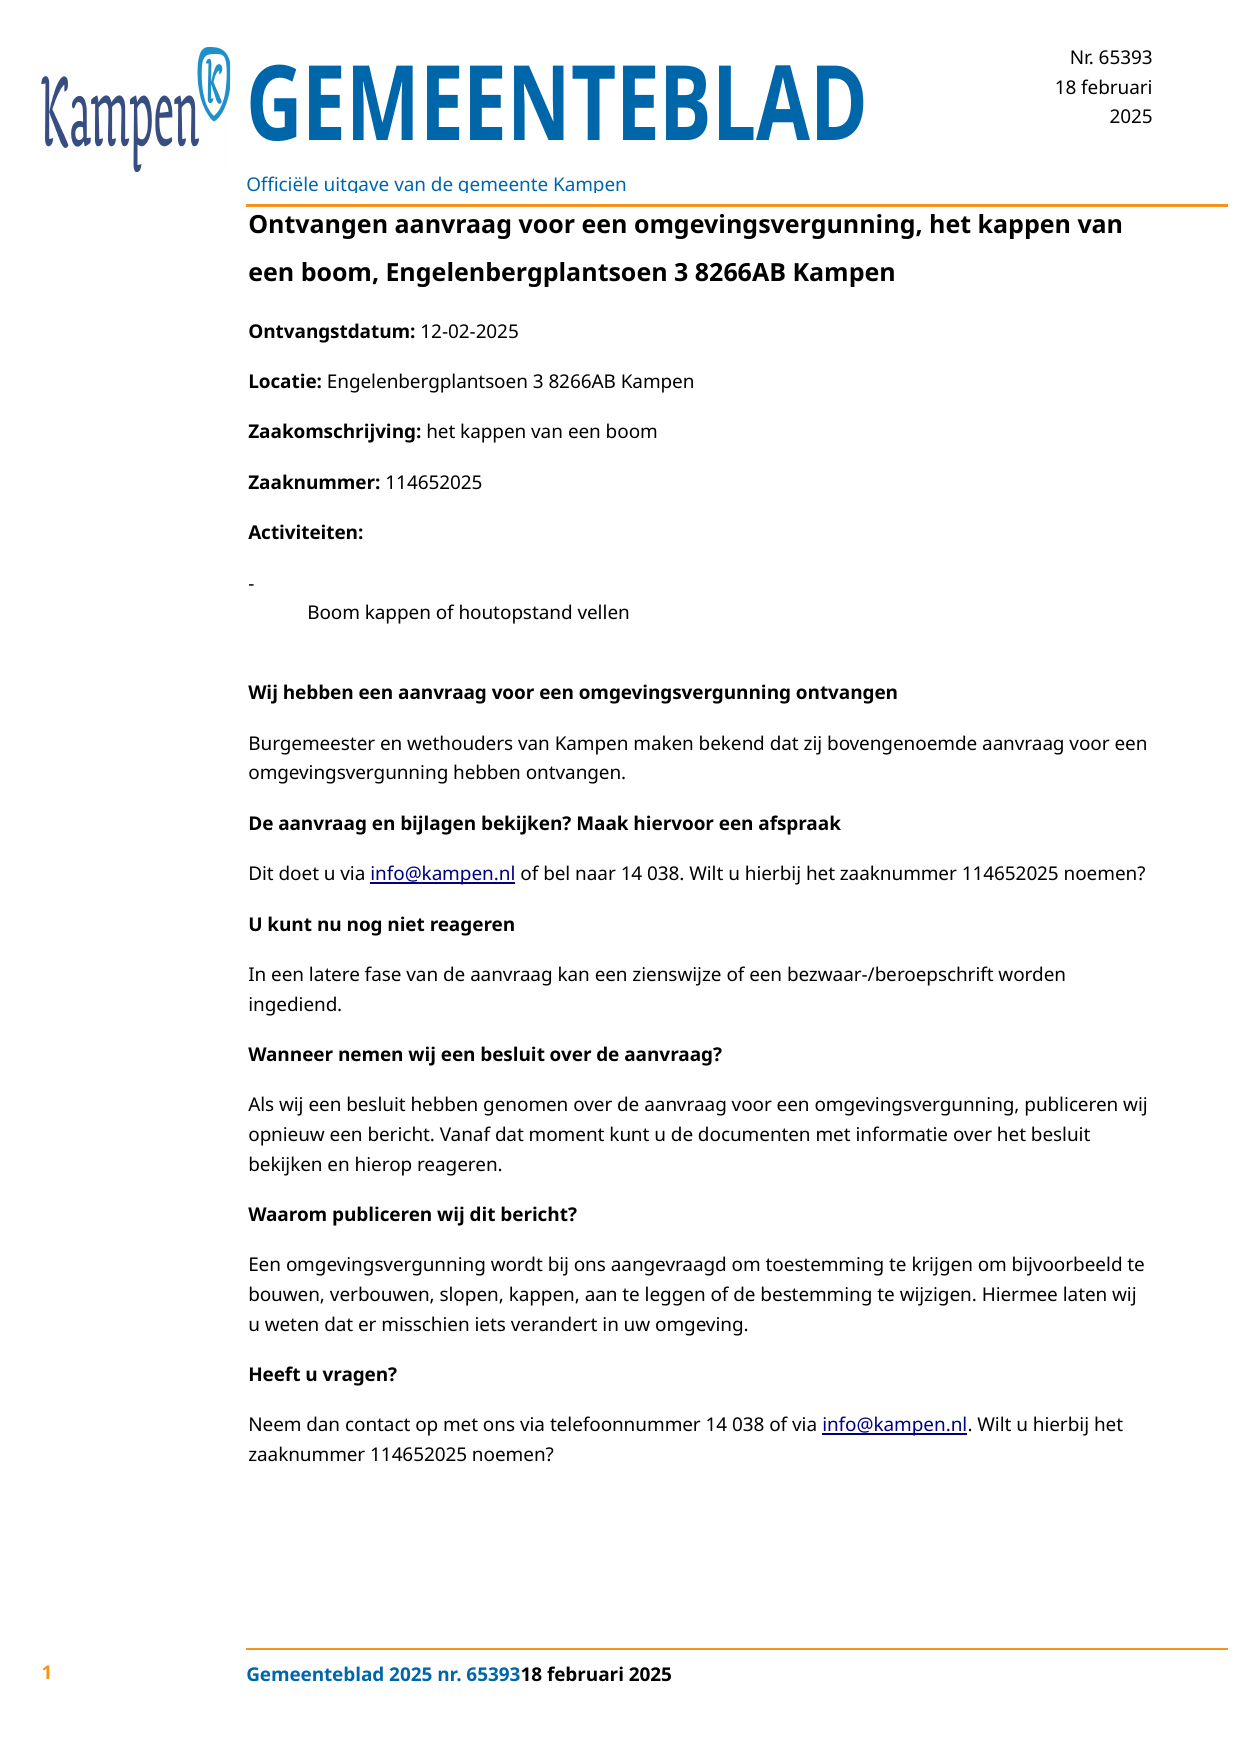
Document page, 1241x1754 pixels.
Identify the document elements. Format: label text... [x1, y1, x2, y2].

text Activiteiten: [248, 519, 1152, 545]
text Dit doet u via info@kampen.nl of bel naar 14 038. Wilt u hierbij het zaaknummer 114652025 noemen? [248, 860, 1152, 886]
text Waarom publiceren wij dit bericht? [248, 1201, 1152, 1227]
list Boom kappen of houtopstand vellen [248, 599, 1152, 625]
text Zaakomschrijving: het kappen van een boom [248, 419, 1152, 444]
text Locatie: Engelenbergplantsoen 3 8266AB Kampen [248, 368, 1152, 394]
text De aanvraag en bijlagen bekijken? Maak hiervoor een afspraak [248, 810, 1152, 836]
text U kunt nu nog niet reageren [248, 911, 1152, 937]
text In een latere fase van de aanvraag kan een zienswijze of een bezwaar-/beroepschrift worden ingediend. [248, 961, 1152, 1017]
text Burgemeester en wethouders van Kampen maken bekend dat zij bovengenoemde aanvraag voor een omgevingsvergunning hebben ontvangen. [248, 730, 1152, 785]
text Een omgevingsvergunning wordt bij ons aangevraagd om toestemming te krijgen om bijvoorbeeld te bouwen, verbouwen, slopen, kappen, aan te leggen of de bestemming te wijzigen. Hiermee laten wij u weten dat er misschien iets verandert in uw omgeving. [248, 1252, 1152, 1337]
text Ontvangen aanvraag voor een omgevingsvergunning, het kappen van een boom, Engelenbergplantsoen 3 8266AB Kampen [248, 207, 1152, 288]
text Neem dan contact op met ons via telefoonnummer 14 038 of via info@kampen.nl. Wilt u hierbij het zaaknummer 114652025 noemen? [248, 1412, 1152, 1467]
text Zaaknummer: 114652025 [248, 469, 1152, 495]
text Als wij een besluit hebben genomen over de aanvraag voor een omgevingsvergunning, publiceren wij opnieuw een bericht. Vanaf dat moment kunt u de documenten met informatie over het besluit bekijken en hierop reageren. [248, 1092, 1152, 1177]
picture [41, 47, 231, 172]
text Heeft u vragen? [248, 1361, 1152, 1387]
text Wij hebben een aanvraag voor een omgevingsvergunning ontvangen [248, 679, 1152, 705]
text Wanneer nemen wij een besluit over de aanvraag? [248, 1041, 1152, 1067]
text Ontvangstdatum: 12-02-2025 [248, 318, 1152, 344]
